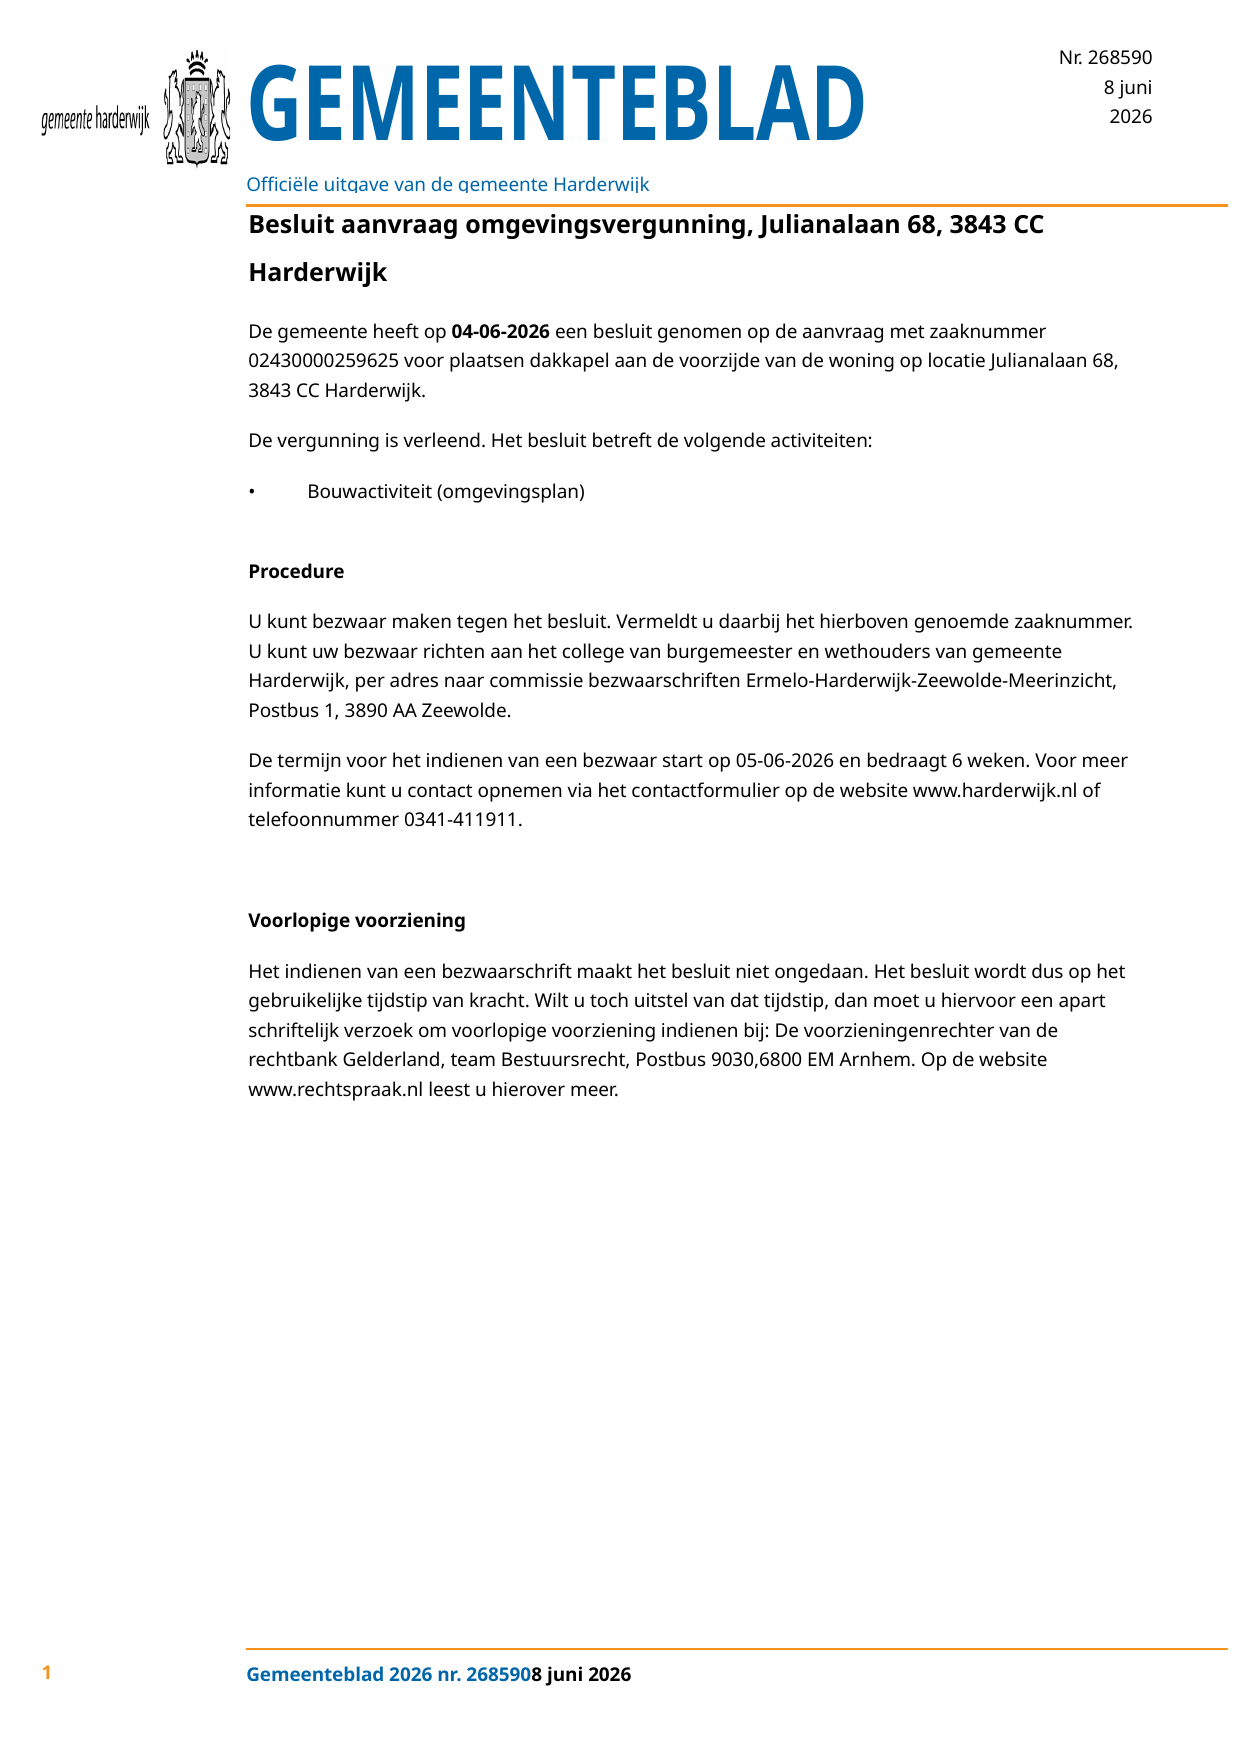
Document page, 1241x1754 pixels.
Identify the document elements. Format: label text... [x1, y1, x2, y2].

picture [41, 47, 231, 172]
text Besluit aanvraag omgevingsvergunning, Julianalaan 68, 3843 CC Harderwijk [248, 207, 1152, 288]
text De termijn voor het indienen van een bezwaar start op 05-06-2026 en bedraagt 6 weken. Voor meer informatie kunt u contact opnemen via het contactformulier op de website www.harderwijk.nl of telefoonnummer 0341-411911. [248, 747, 1152, 832]
text Procedure [248, 558, 1152, 584]
text U kunt bezwaar maken tegen het besluit. Vermeldt u daarbij het hierboven genoemde zaaknummer. U kunt uw bezwaar richten aan het college van burgemeester en wethouders van gemeente Harderwijk, per adres naar commissie bezwaarschriften Ermelo-Harderwijk-Zeewolde-Meerinzicht, Postbus 1, 3890 AA Zeewolde. [248, 608, 1152, 723]
text Voorlopige voorziening [248, 907, 1152, 933]
text De vergunning is verleend. Het besluit betreft de volgende activiteiten: [248, 427, 1152, 453]
list Bouwactiviteit (omgevingsplan) [248, 478, 1152, 504]
text De gemeente heeft op 04-06-2026 een besluit genomen op de aanvraag met zaaknummer 02430000259625 voor plaatsen dakkapel aan de voorzijde van de woning op locatie Julianalaan 68, 3843 CC Harderwijk. [248, 318, 1152, 403]
text Het indienen van een bezwaarschrift maakt het besluit niet ongedaan. Het besluit wordt dus op het gebruikelijke tijdstip van kracht. Wilt u toch uitstel van dat tijdstip, dan moet u hiervoor een apart schriftelijk verzoek om voorlopige voorziening indienen bij: De voorzieningenrechter van de rechtbank Gelderland, team Bestuursrecht, Postbus 9030,6800 EM Arnhem. Op de website www.rechtspraak.nl leest u hierover meer. [248, 958, 1152, 1102]
